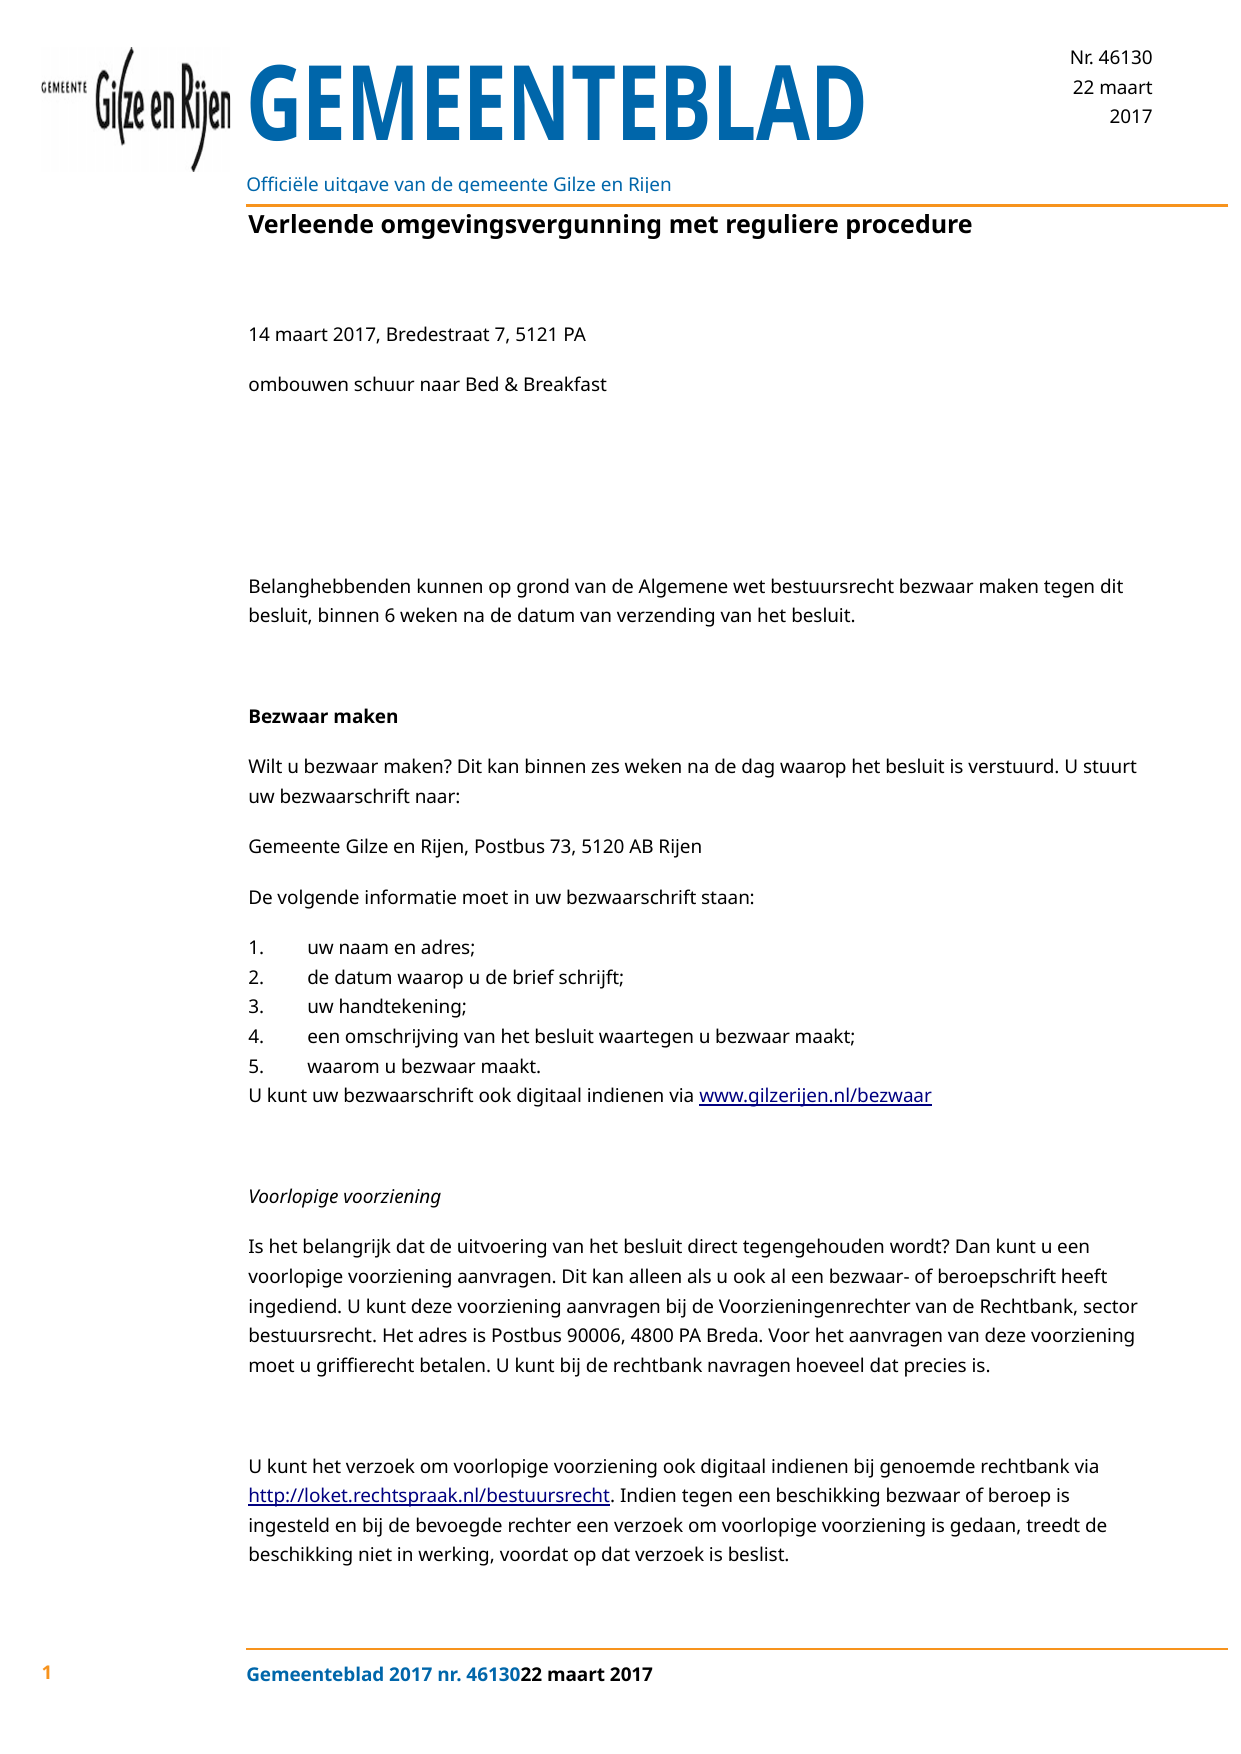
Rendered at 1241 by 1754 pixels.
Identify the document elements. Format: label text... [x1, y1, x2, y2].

text Verleende omgevingsvergunning met reguliere procedure [248, 207, 1152, 241]
text De volgende informatie moet in uw bezwaarschrift staan: [248, 884, 1152, 910]
list de datum waarop u de brief schrijft; [248, 964, 1152, 990]
list uw naam en adres; [248, 934, 1152, 960]
text Wilt u bezwaar maken? Dit kan binnen zes weken na de dag waarop het besluit is verstuurd. U stuurt uw bezwaarschrift naar: [248, 754, 1152, 809]
list waarom u bezwaar maakt. [248, 1053, 1152, 1078]
text Bezwaar maken [248, 703, 1152, 729]
list uw handtekening; [248, 994, 1152, 1019]
list een omschrijving van het besluit waartegen u bezwaar maakt; [248, 1023, 1152, 1049]
text Is het belangrijk dat de uitvoering van het besluit direct tegengehouden wordt? Dan kunt u een voorlopige voorziening aanvragen. Dit kan alleen als u ook al een bezwaar- of beroepschrift heeft ingediend. U kunt deze voorziening aanvragen bij de Voorzieningenrechter van de Rechtbank, sector bestuursrecht. Het adres is Postbus 90006, 4800 PA Breda. Voor het aanvragen van deze voorziening moet u griffierecht betalen. U kunt bij de rechtbank navragen hoeveel dat precies is. [248, 1234, 1152, 1378]
picture [41, 47, 231, 172]
text Belanghebbenden kunnen op grond van de Algemene wet bestuursrecht bezwaar maken tegen dit besluit, binnen 6 weken na de datum van verzending van het besluit. [248, 573, 1152, 628]
text Voorlopige voorziening [248, 1183, 1152, 1209]
text ombouwen schuur naar Bed & Breakfast [248, 371, 1152, 397]
text U kunt uw bezwaarschrift ook digitaal indienen via www.gilzerijen.nl/bezwaar [248, 1082, 1152, 1108]
text Gemeente Gilze en Rijen, Postbus 73, 5120 AB Rijen [248, 834, 1152, 859]
text 14 maart 2017, Bredestraat 7, 5121 PA [248, 321, 1152, 346]
text U kunt het verzoek om voorlopige voorziening ook digitaal indienen bij genoemde rechtbank via http://loket.rechtspraak.nl/bestuursrecht. Indien tegen een beschikking bezwaar of beroep is ingesteld en bij de bevoegde rechter een verzoek om voorlopige voorziening is gedaan, treedt de beschikking niet in werking, voordat op dat verzoek is beslist. [248, 1453, 1152, 1567]
